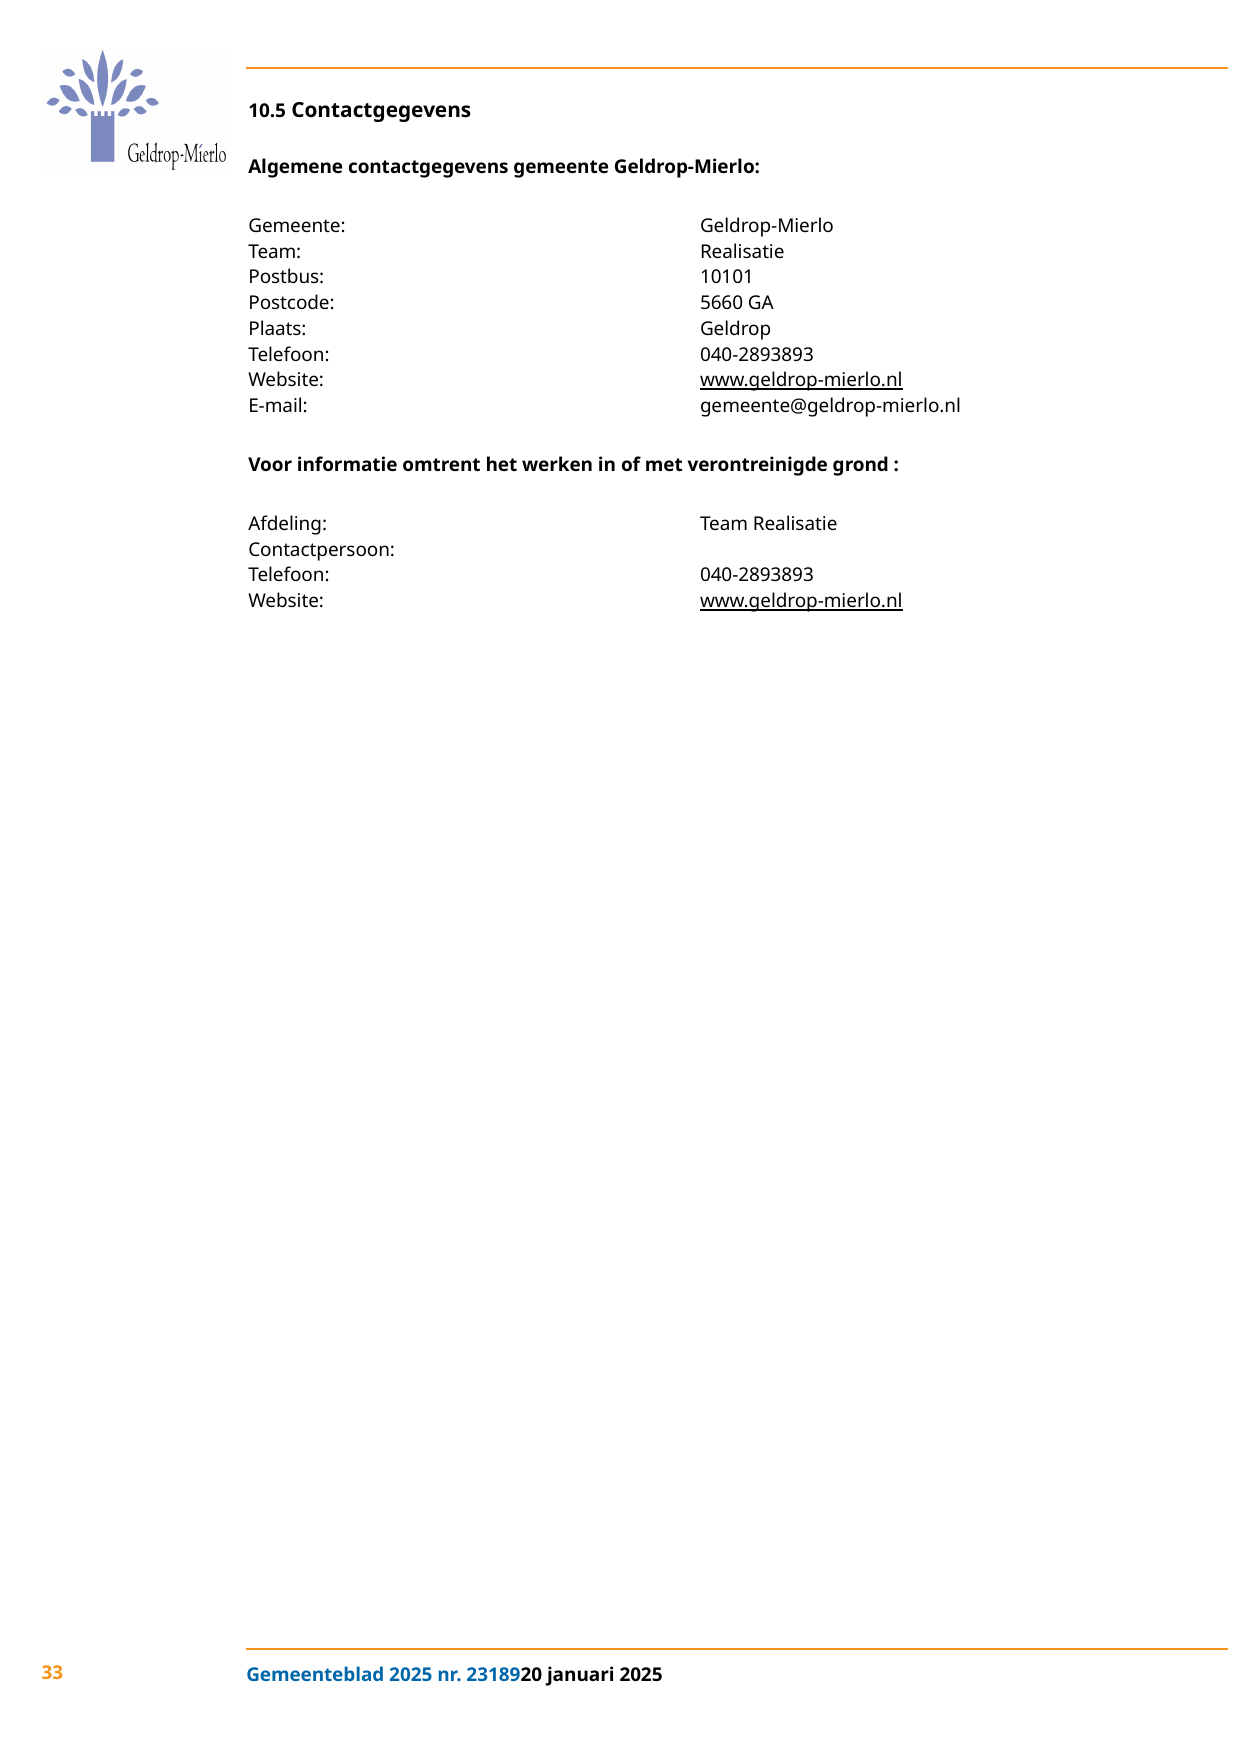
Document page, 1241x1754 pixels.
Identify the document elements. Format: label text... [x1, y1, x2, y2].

table_cell 040-2893893 [700, 341, 1152, 367]
text 10.5 Contactgegevens [248, 95, 1152, 123]
table_header Afdeling: [248, 510, 700, 536]
table_cell Postbus: [248, 264, 700, 289]
table_cell 5660 GA [700, 289, 1152, 315]
table_cell Website: [248, 367, 700, 392]
table_cell gemeente@geldrop-mierlo.nl [700, 392, 1152, 418]
table_cell Plaats: [248, 315, 700, 341]
table_cell Realisatie [700, 238, 1152, 264]
text Algemene contactgegevens gemeente Geldrop-Mierlo: [248, 153, 1152, 179]
table_cell Geldrop [700, 315, 1152, 341]
table_cell Postcode: [248, 289, 700, 315]
table_cell Telefoon: [248, 562, 700, 587]
table_cell www.geldrop-mierlo.nl [700, 587, 1152, 613]
table_header Team Realisatie [700, 510, 1152, 536]
table_cell www.geldrop-mierlo.nl [700, 367, 1152, 392]
table_cell 040-2893893 [700, 562, 1152, 587]
table_header Geldrop-Mierlo [700, 212, 1152, 238]
table_cell Website: [248, 587, 700, 613]
table_cell Telefoon: [248, 341, 700, 367]
text Voor informatie omtrent het werken in of met verontreinigde grond : [248, 451, 1152, 477]
table_cell E-mail: [248, 392, 700, 418]
table_cell Contactpersoon: [248, 536, 700, 562]
table_cell 10101 [700, 264, 1152, 289]
table_cell Team: [248, 238, 700, 264]
picture [41, 47, 231, 172]
table_header Gemeente: [248, 212, 700, 238]
table_cell [700, 536, 1152, 562]
